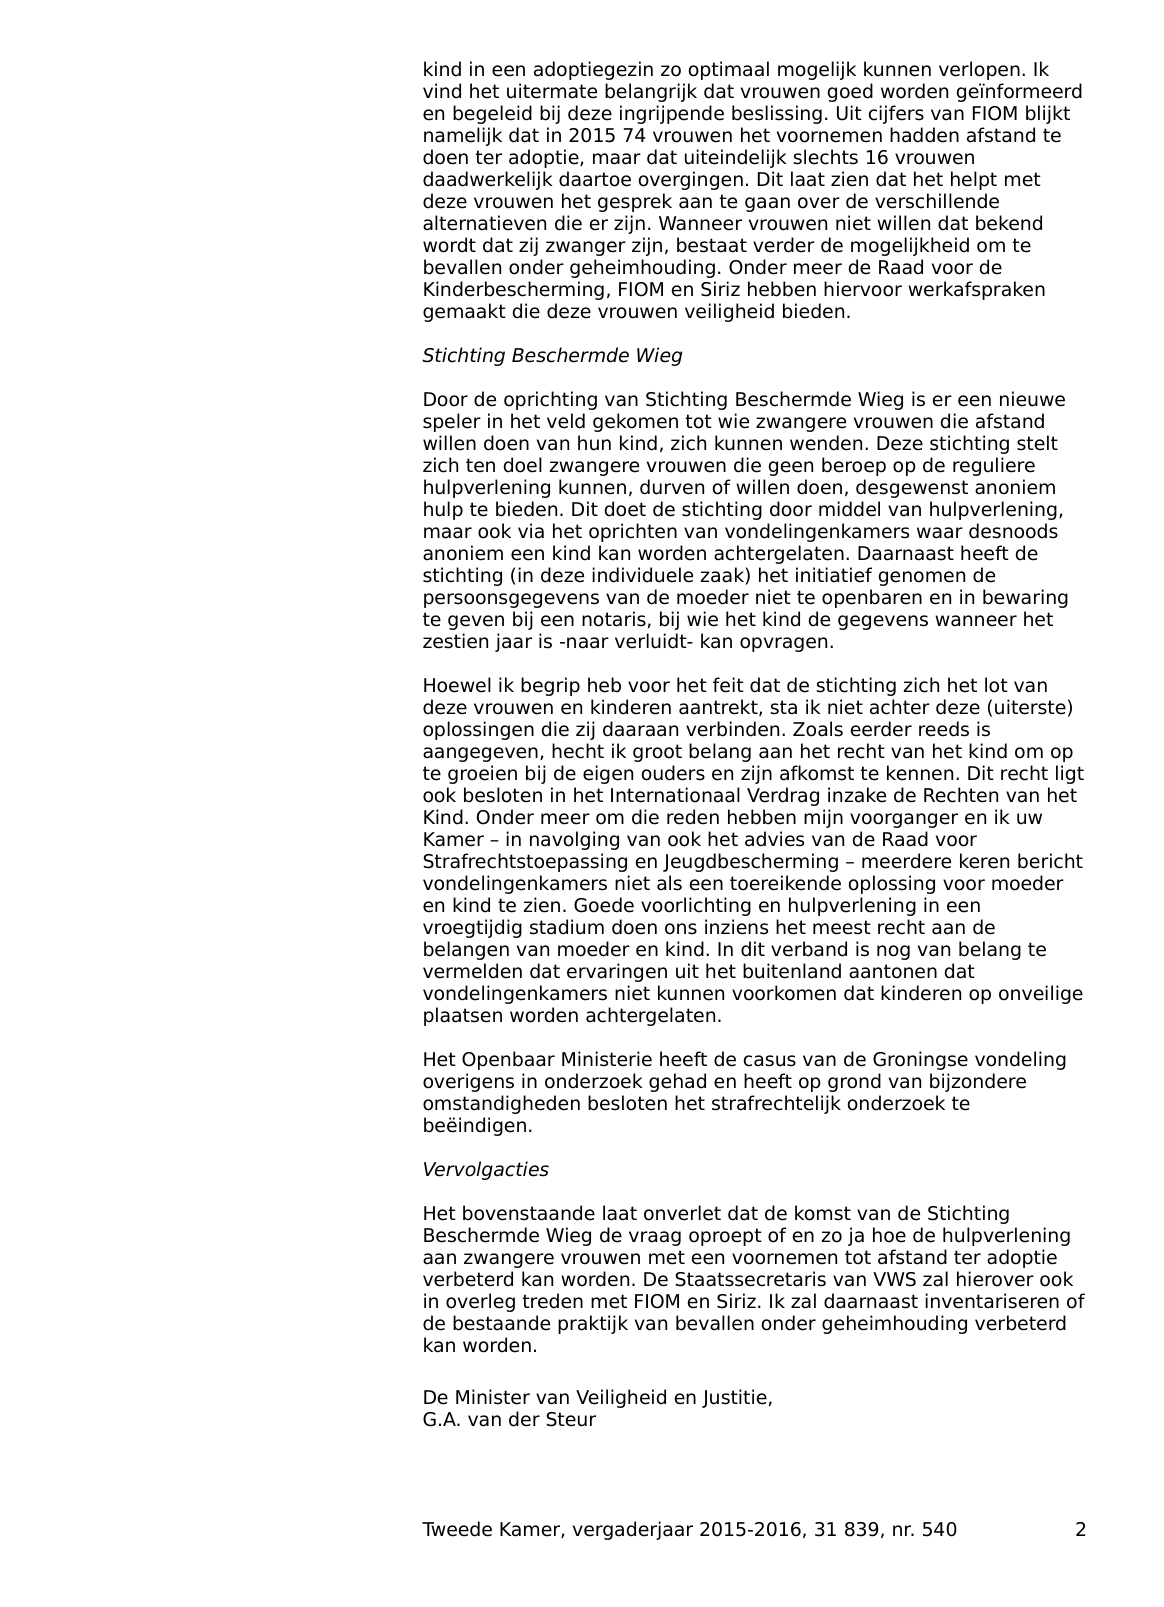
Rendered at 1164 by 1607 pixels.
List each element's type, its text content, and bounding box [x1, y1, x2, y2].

text Hoewel ik begrip heb voor het feit dat de stichting zich het lot van deze vrouwen en kinderen aantrekt, sta ik niet achter deze (uiterste) oplossingen die zij daaraan verbinden. Zoals eerder reeds is aangegeven, hecht ik groot belang aan het recht van het kind om op te groeien bij de eigen ouders en zijn afkomst te kennen. Dit recht ligt ook besloten in het Internationaal Verdrag inzake de Rechten van het Kind. Onder meer om die reden hebben mijn voorganger en ik uw Kamer – in navolging van ook het advies van de Raad voor Strafrechtstoepassing en Jeugdbescherming – meerdere keren bericht vondelingenkamers niet als een toereikende oplossing voor moeder en kind te zien. Goede voorlichting en hulpverlening in een vroegtijdig stadium doen ons inziens het meest recht aan de belangen van moeder en kind. In dit verband is nog van belang te vermelden dat ervaringen uit het buitenland aantonen dat vondelingenkamers niet kunnen voorkomen dat kinderen op onveilige plaatsen worden achtergelaten. [422, 675, 1087, 1027]
text De Minister van Veiligheid en Justitie, G.A. van der Steur [422, 1387, 1087, 1431]
subtitle Vervolgacties [422, 1159, 1087, 1181]
text Door de oprichting van Stichting Beschermde Wieg is er een nieuwe speler in het veld gekomen tot wie zwangere vrouwen die afstand willen doen van hun kind, zich kunnen wenden. Deze stichting stelt zich ten doel zwangere vrouwen die geen beroep op de reguliere hulpverlening kunnen, durven of willen doen, desgewenst anoniem hulp te bieden. Dit doet de stichting door middel van hulpverlening, maar ook via het oprichten van vondelingenkamers waar desnoods anoniem een kind kan worden achtergelaten. Daarnaast heeft de stichting (in deze individuele zaak) het initiatief genomen de persoonsgegevens van de moeder niet te openbaren en in bewaring te geven bij een notaris, bij wie het kind de gegevens wanneer het zestien jaar is -naar verluidt- kan opvragen. [422, 389, 1087, 653]
text Het bovenstaande laat onverlet dat de komst van de Stichting Beschermde Wieg de vraag oproept of en zo ja hoe de hulpverlening aan zwangere vrouwen met een voornemen tot afstand ter adoptie verbeterd kan worden. De Staatssecretaris van VWS zal hierover ook in overleg treden met FIOM en Siriz. Ik zal daarnaast inventariseren of de bestaande praktijk van bevallen onder geheimhouding verbeterd kan worden. [422, 1203, 1087, 1357]
subtitle Stichting Beschermde Wieg [422, 345, 1087, 367]
text Het Openbaar Ministerie heeft de casus van de Groningse vondeling overigens in onderzoek gehad en heeft op grond van bijzondere omstandigheden besloten het strafrechtelijk onderzoek te beëindigen. [422, 1049, 1087, 1137]
text kind in een adoptiegezin zo optimaal mogelijk kunnen verlopen. Ik vind het uitermate belangrijk dat vrouwen goed worden geïnformeerd en begeleid bij deze ingrijpende beslissing. Uit cijfers van FIOM blijkt namelijk dat in 2015 74 vrouwen het voornemen hadden afstand te doen ter adoptie, maar dat uiteindelijk slechts 16 vrouwen daadwerkelijk daartoe overgingen. Dit laat zien dat het helpt met deze vrouwen het gesprek aan te gaan over de verschillende alternatieven die er zijn. Wanneer vrouwen niet willen dat bekend wordt dat zij zwanger zijn, bestaat verder de mogelijkheid om te bevallen onder geheimhouding. Onder meer de Raad voor de Kinderbescherming, FIOM en Siriz hebben hiervoor werkafspraken gemaakt die deze vrouwen veiligheid bieden. [422, 59, 1087, 323]
